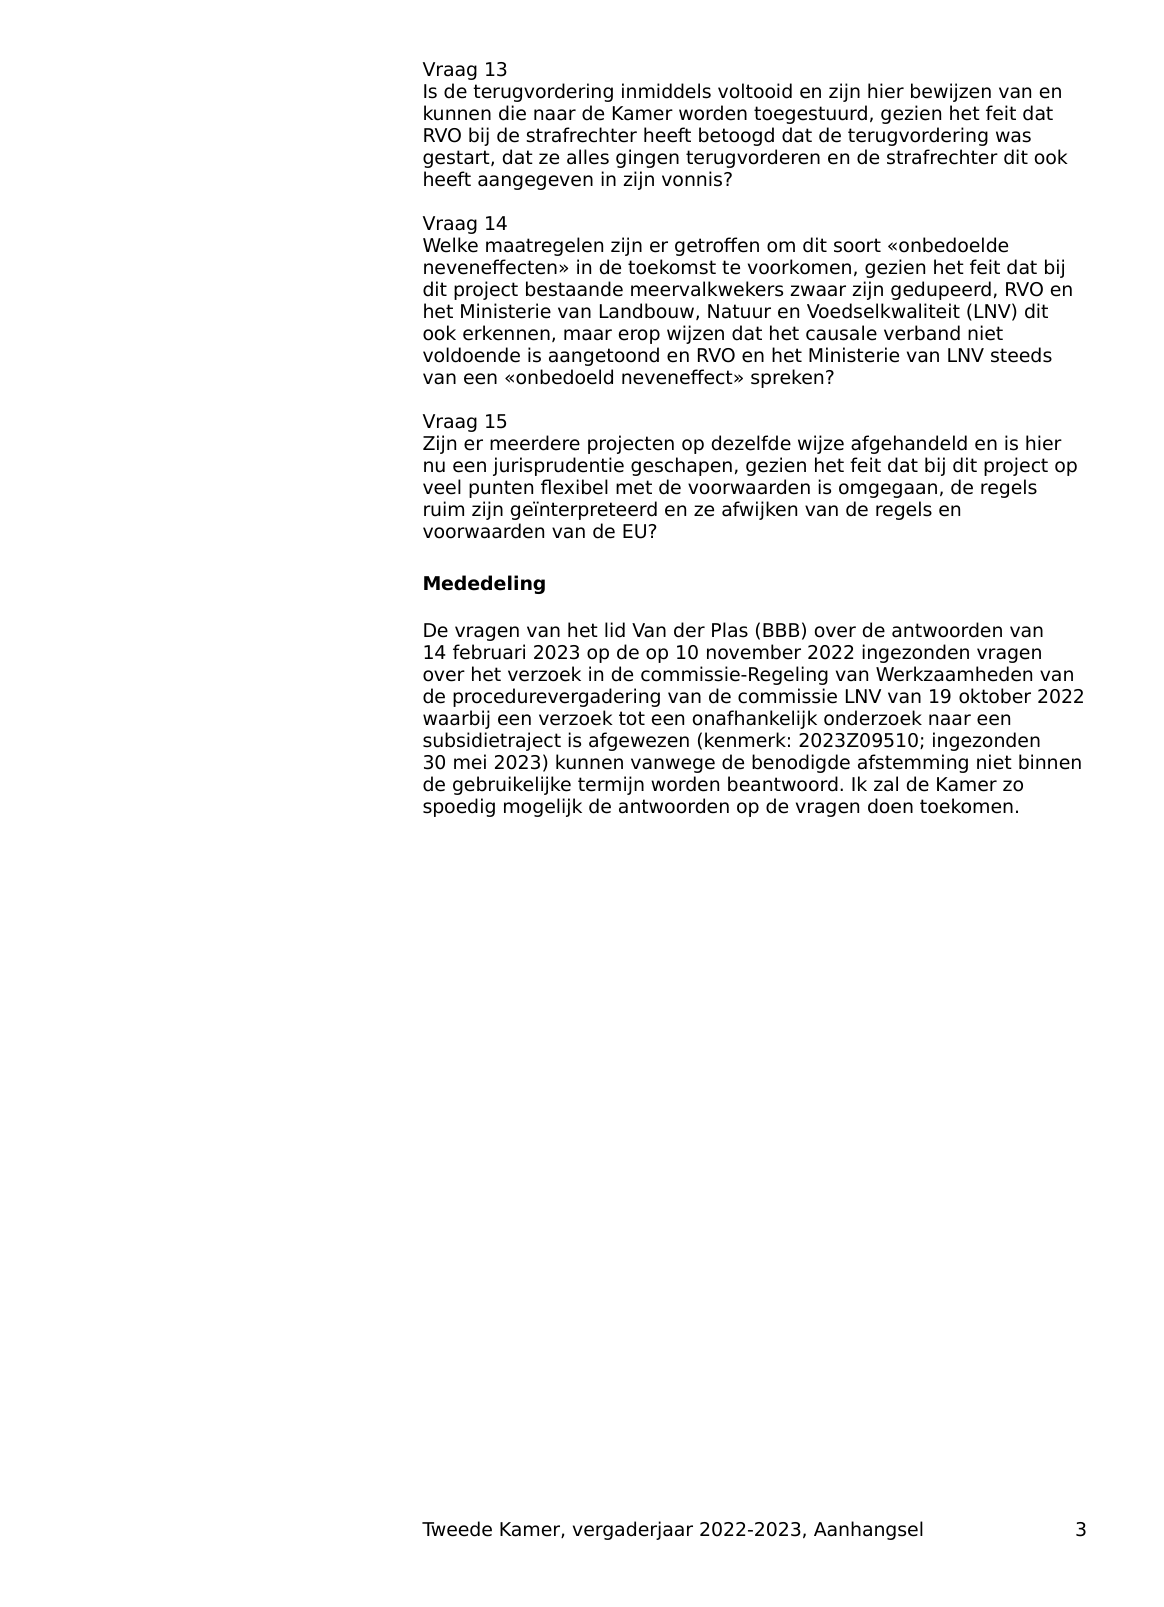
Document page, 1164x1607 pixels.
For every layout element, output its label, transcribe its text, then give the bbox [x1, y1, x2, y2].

text Vraag 13 [422, 59, 1087, 81]
text Zijn er meerdere projecten op dezelfde wijze afgehandeld en is hier nu een jurisprudentie geschapen, gezien het feit dat bij dit project op veel punten flexibel met de voorwaarden is omgegaan, de regels ruim zijn geïnterpreteerd en ze afwijken van de regels en voorwaarden van de EU? [422, 433, 1087, 543]
text Welke maatregelen zijn er getroffen om dit soort «onbedoelde neveneffecten» in de toekomst te voorkomen, gezien het feit dat bij dit project bestaande meervalkwekers zwaar zijn gedupeerd, RVO en het Ministerie van Landbouw, Natuur en Voedselkwaliteit (LNV) dit ook erkennen, maar erop wijzen dat het causale verband niet voldoende is aangetoond en RVO en het Ministerie van LNV steeds van een «onbedoeld neveneffect» spreken? [422, 235, 1087, 389]
text Is de terugvordering inmiddels voltooid en zijn hier bewijzen van en kunnen die naar de Kamer worden toegestuurd, gezien het feit dat RVO bij de strafrechter heeft betoogd dat de terugvordering was gestart, dat ze alles gingen terugvorderen en de strafrechter dit ook heeft aangegeven in zijn vonnis? [422, 81, 1087, 191]
text Vraag 14 [422, 213, 1087, 235]
text De vragen van het lid Van der Plas (BBB) over de antwoorden van 14 februari 2023 op de op 10 november 2022 ingezonden vragen over het verzoek in de commissie-Regeling van Werkzaamheden van de procedurevergadering van de commissie LNV van 19 oktober 2022 waarbij een verzoek tot een onafhankelijk onderzoek naar een subsidietraject is afgewezen (kenmerk: 2023Z09510; ingezonden 30 mei 2023) kunnen vanwege de benodigde afstemming niet binnen de gebruikelijke termijn worden beantwoord. Ik zal de Kamer zo spoedig mogelijk de antwoorden op de vragen doen toekomen. [422, 620, 1087, 818]
subtitle Mededeling [422, 573, 1087, 595]
text Vraag 15 [422, 411, 1087, 433]
